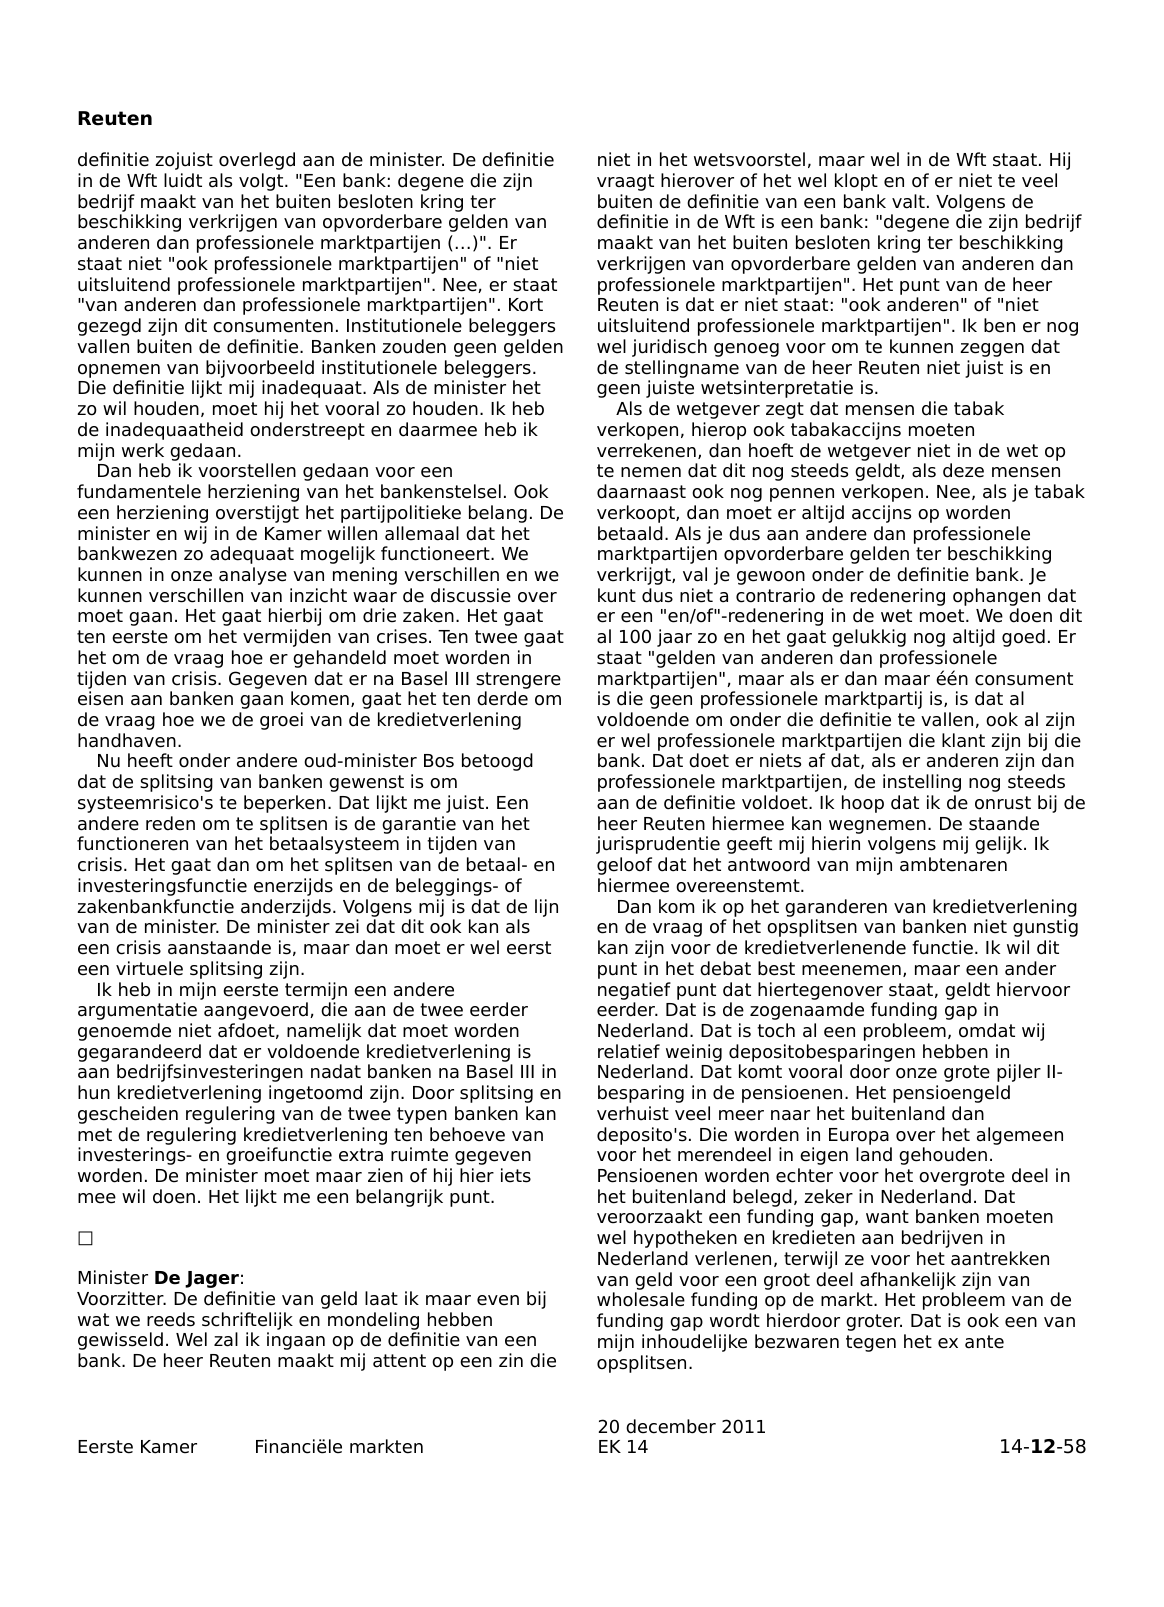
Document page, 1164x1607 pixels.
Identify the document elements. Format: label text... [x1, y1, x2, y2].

text Nu heeft onder andere oud-minister Bos betoogd dat de splitsing van banken gewenst is om systeemrisico's te beperken. Dat lijkt me juist. Een andere reden om te splitsen is de garantie van het functioneren van het betaalsysteem in tijden van crisis. Het gaat dan om het splitsen van de betaal- en investeringsfunctie enerzijds en de beleggings- of zakenbankfunctie anderzijds. Volgens mij is dat de lijn van de minister. De minister zei dat dit ook kan als een crisis aanstaande is, maar dan moet er wel eerst een virtuele splitsing zijn. [77, 751, 567, 979]
text Ik heb in mijn eerste termijn een andere argumentatie aangevoerd, die aan de twee eerder genoemde niet afdoet, namelijk dat moet worden gegarandeerd dat er voldoende kredietverlening is aan bedrijfsinvesteringen nadat banken na Basel III in hun kredietverlening ingetoomd zijn. Door splitsing en gescheiden regulering van de twee typen banken kan met de regulering kredietverlening ten behoeve van investerings- en groeifunctie extra ruimte gegeven worden. De minister moet maar zien of hij hier iets mee wil doen. Het lijkt me een belangrijk punt. [77, 979, 567, 1207]
text □ [77, 1227, 567, 1248]
text Als de wetgever zegt dat mensen die tabak verkopen, hierop ook tabakaccijns moeten verrekenen, dan hoeft de wetgever niet in de wet op te nemen dat dit nog steeds geldt, als deze mensen daarnaast ook nog pennen verkopen. Nee, als je tabak verkoopt, dan moet er altijd accijns op worden betaald. Als je dus aan andere dan professionele marktpartijen opvorderbare gelden ter beschikking verkrijgt, val je gewoon onder de definitie bank. Je kunt dus niet a contrario de redenering ophangen dat er een "en/of"-redenering in de wet moet. We doen dit al 100 jaar zo en het gaat gelukkig nog altijd goed. Er staat "gelden van anderen dan professionele marktpartijen", maar als er dan maar één consument is die geen professionele marktpartij is, is dat al voldoende om onder die definitie te vallen, ook al zijn er wel professionele marktpartijen die klant zijn bij die bank. Dat doet er niets af dat, als er anderen zijn dan professionele marktpartijen, de instelling nog steeds aan de definitie voldoet. Ik hoop dat ik de onrust bij de heer Reuten hiermee kan wegnemen. De staande jurisprudentie geeft mij hierin volgens mij gelijk. Ik geloof dat het antwoord van mijn ambtenaren hiermee overeenstemt. [596, 399, 1087, 896]
text Dan kom ik op het garanderen van kredietverlening en de vraag of het opsplitsen van banken niet gunstig kan zijn voor de kredietverlenende functie. Ik wil dit punt in het debat best meenemen, maar een ander negatief punt dat hiertegenover staat, geldt hiervoor eerder. Dat is de zogenaamde funding gap in Nederland. Dat is toch al een probleem, omdat wij relatief weinig depositobesparingen hebben in Nederland. Dat komt vooral door onze grote pijler II-besparing in de pensioenen. Het pensioengeld verhuist veel meer naar het buitenland dan deposito's. Die worden in Europa over het algemeen voor het merendeel in eigen land gehouden. Pensioenen worden echter voor het overgrote deel in het buitenland belegd, zeker in Nederland. Dat veroorzaakt een funding gap, want banken moeten wel hypotheken en kredieten aan bedrijven in Nederland verlenen, terwijl ze voor het aantrekken van geld voor een groot deel afhankelijk zijn van wholesale funding op de markt. Het probleem van de funding gap wordt hierdoor groter. Dat is ook een van mijn inhoudelijke bezwaren tegen het ex ante opsplitsen. [596, 896, 1087, 1373]
text definitie zojuist overlegd aan de minister. De definitie in de Wft luidt als volgt. "Een bank: degene die zijn bedrijf maakt van het buiten besloten kring ter beschikking verkrijgen van opvorderbare gelden van anderen dan professionele marktpartijen (…)". Er staat niet "ook professionele marktpartijen" of "niet uitsluitend professionele marktpartijen". Nee, er staat "van anderen dan professionele marktpartijen". Kort gezegd zijn dit consumenten. Institutionele beleggers vallen buiten de definitie. Banken zouden geen gelden opnemen van bijvoorbeeld institutionele beleggers. Die definitie lijkt mij inadequaat. Als de minister het zo wil houden, moet hij het vooral zo houden. Ik heb de inadequaatheid onderstreept en daarmee heb ik mijn werk gedaan. [77, 150, 567, 461]
text Voorzitter. De definitie van geld laat ik maar even bij wat we reeds schriftelijk en mondeling hebben gewisseld. Wel zal ik ingaan op de definitie van een bank. De heer Reuten maakt mij attent op een zin die [77, 1289, 567, 1372]
text Dan heb ik voorstellen gedaan voor een fundamentele herziening van het bankenstelsel. Ook een herziening overstijgt het partijpolitieke belang. De minister en wij in de Kamer willen allemaal dat het bankwezen zo adequaat mogelijk functioneert. We kunnen in onze analyse van mening verschillen en we kunnen verschillen van inzicht waar de discussie over moet gaan. Het gaat hierbij om drie zaken. Het gaat ten eerste om het vermijden van crises. Ten twee gaat het om de vraag hoe er gehandeld moet worden in tijden van crisis. Gegeven dat er na Basel III strengere eisen aan banken gaan komen, gaat het ten derde om de vraag hoe we de groei van de kredietverlening handhaven. [77, 461, 567, 751]
text Minister De Jager: [77, 1268, 567, 1289]
text niet in het wetsvoorstel, maar wel in de Wft staat. Hij vraagt hierover of het wel klopt en of er niet te veel buiten de definitie van een bank valt. Volgens de definitie in de Wft is een bank: "degene die zijn bedrijf maakt van het buiten besloten kring ter beschikking verkrijgen van opvorderbare gelden van anderen dan professionele marktpartijen". Het punt van de heer Reuten is dat er niet staat: "ook anderen" of "niet uitsluitend professionele marktpartijen". Ik ben er nog wel juridisch genoeg voor om te kunnen zeggen dat de stellingname van de heer Reuten niet juist is en geen juiste wetsinterpretatie is. [596, 150, 1087, 399]
